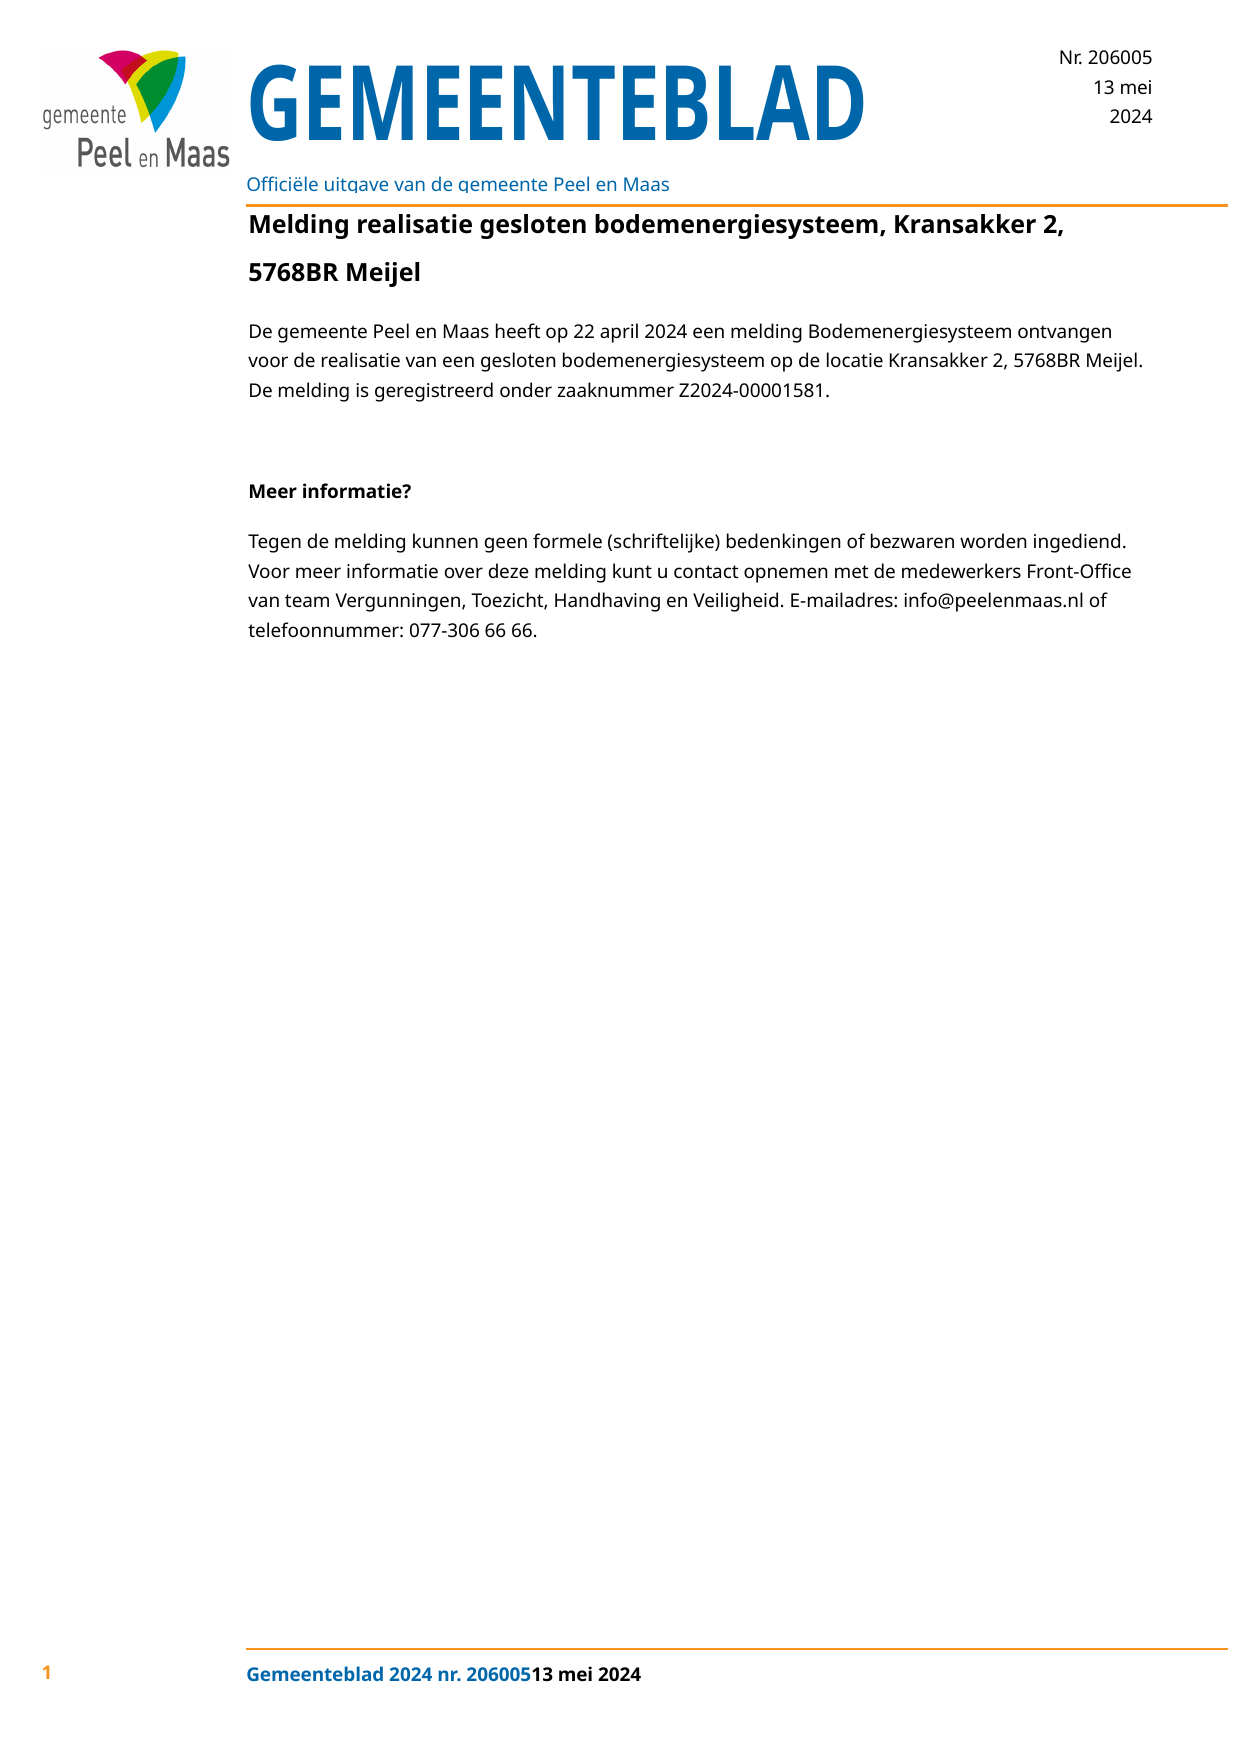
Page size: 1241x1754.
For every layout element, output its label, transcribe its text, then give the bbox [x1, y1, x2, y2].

text De gemeente Peel en Maas heeft op 22 april 2024 een melding Bodemenergiesysteem ontvangen voor de realisatie van een gesloten bodemenergiesysteem op de locatie Kransakker 2, 5768BR Meijel. De melding is geregistreerd onder zaaknummer Z2024-00001581. [248, 318, 1152, 403]
text Meer informatie? [248, 478, 1152, 504]
picture [41, 47, 231, 172]
text Melding realisatie gesloten bodemenergiesysteem, Kransakker 2, 5768BR Meijel [248, 207, 1152, 288]
text Tegen de melding kunnen geen formele (schriftelijke) bedenkingen of bezwaren worden ingediend. Voor meer informatie over deze melding kunt u contact opnemen met de medewerkers Front-Office van team Vergunningen, Toezicht, Handhaving en Veiligheid. E-mailadres: info@peelenmaas.nl of telefoonnummer: 077-306 66 66. [248, 528, 1152, 643]
